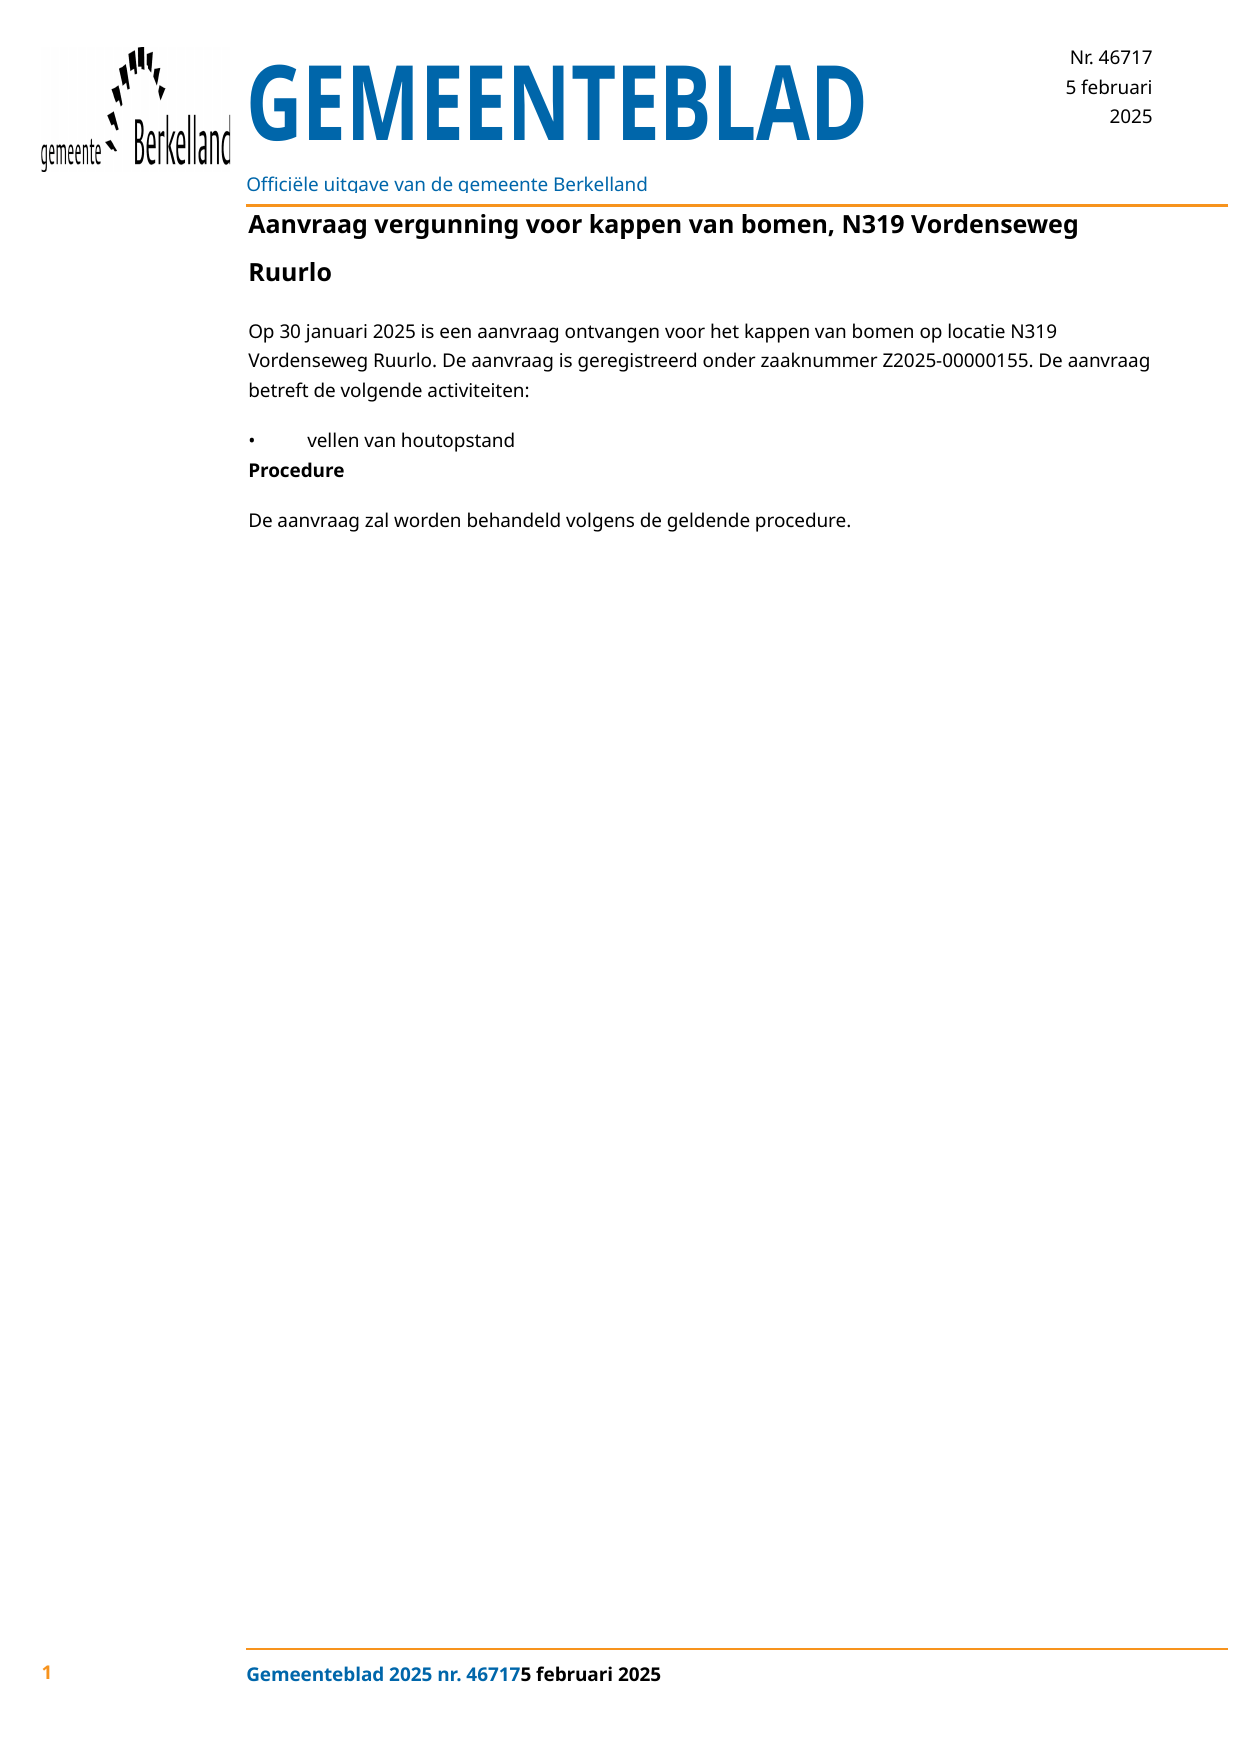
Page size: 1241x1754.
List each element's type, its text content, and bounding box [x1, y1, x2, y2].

list vellen van houtopstand [248, 427, 1152, 453]
picture [41, 47, 231, 172]
text Aanvraag vergunning voor kappen van bomen, N319 Vordenseweg Ruurlo [248, 207, 1152, 288]
text Procedure [248, 457, 1152, 483]
text Op 30 januari 2025 is een aanvraag ontvangen voor het kappen van bomen op locatie N319 Vordenseweg Ruurlo. De aanvraag is geregistreerd onder zaaknummer Z2025-00000155. De aanvraag betreft de volgende activiteiten: [248, 318, 1152, 403]
text De aanvraag zal worden behandeld volgens de geldende procedure. [248, 507, 1152, 533]
